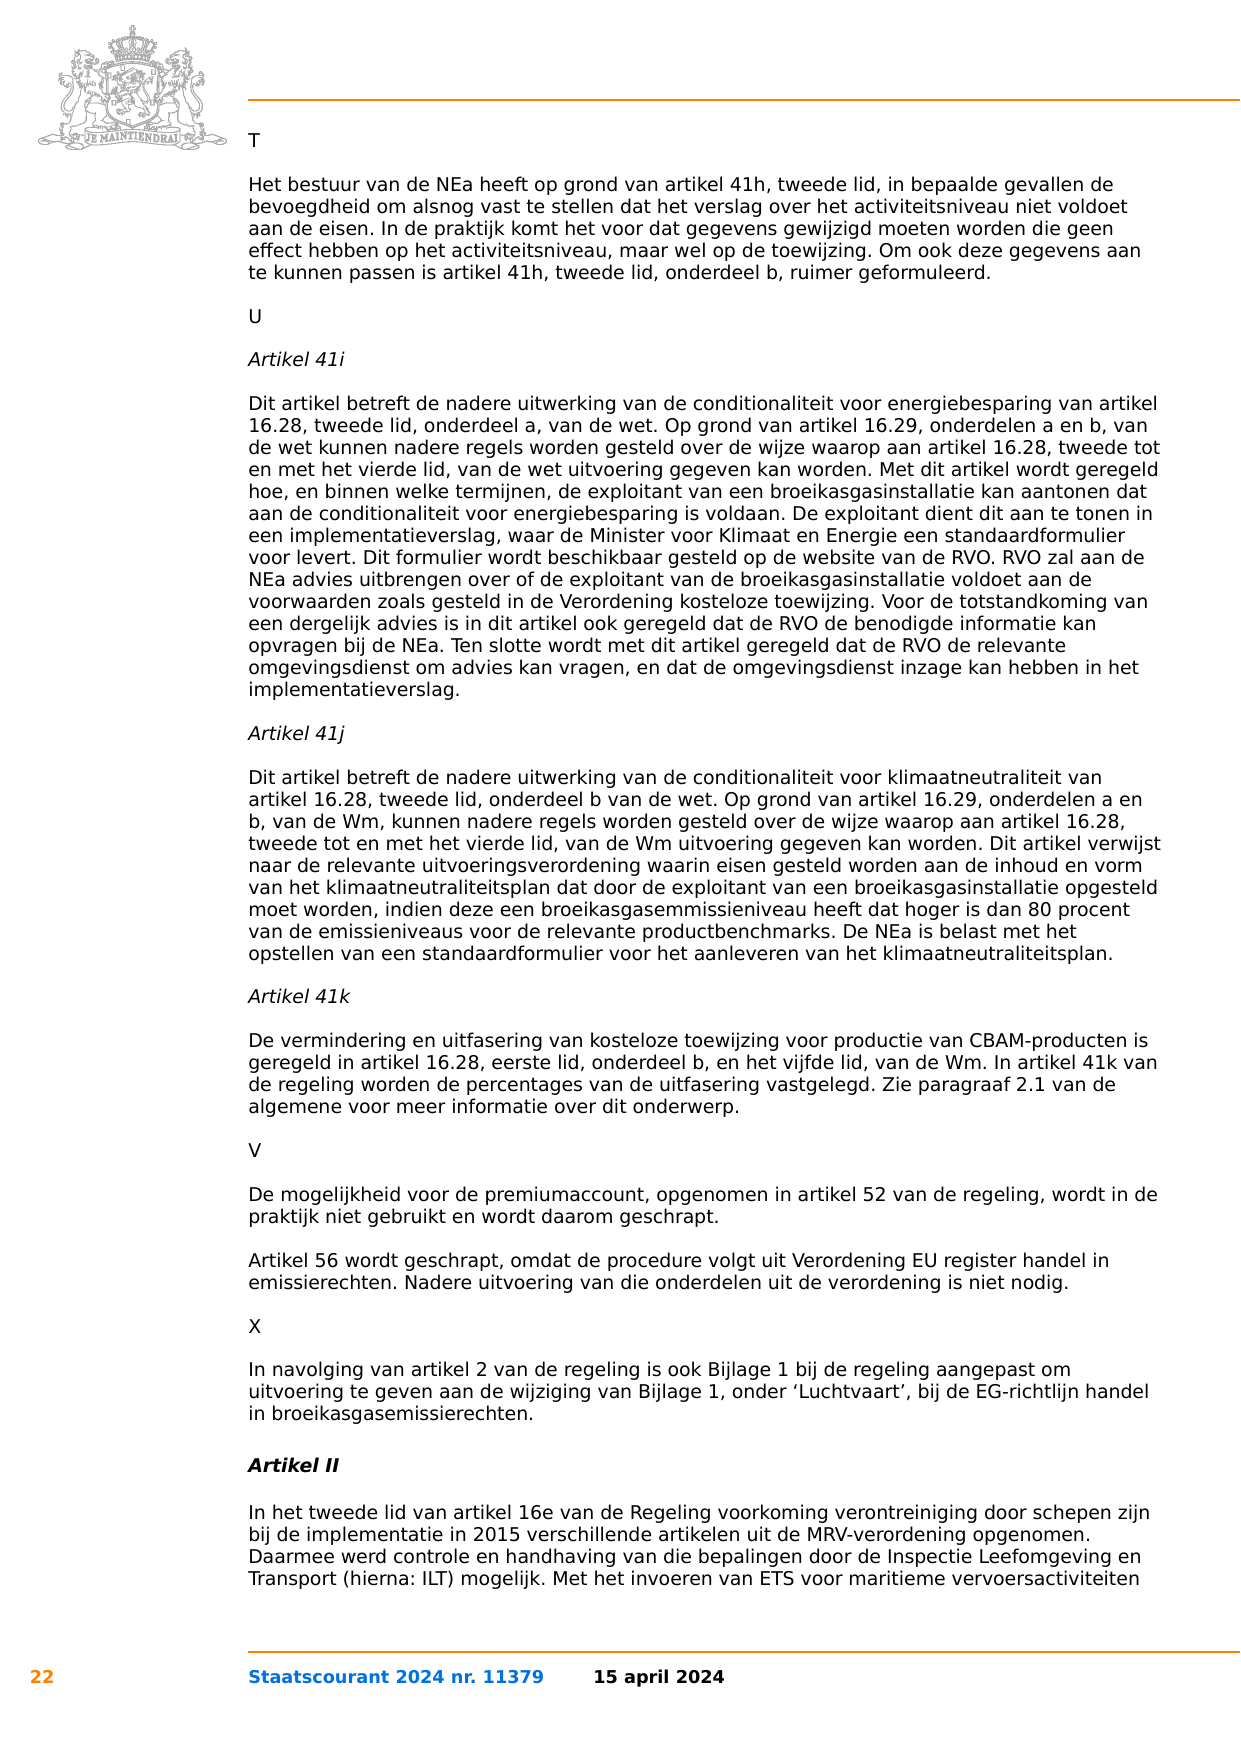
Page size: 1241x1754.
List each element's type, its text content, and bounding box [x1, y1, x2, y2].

subtitle U [248, 306, 1163, 327]
text De vermindering en uitfasering van kosteloze toewijzing voor productie van CBAM-producten is geregeld in artikel 16.28, eerste lid, onderdeel b, en het vijfde lid, van de Wm. In artikel 41k van de regeling worden de percentages van de uitfasering vastgelegd. Zie paragraaf 2.1 van de algemene voor meer informatie over dit onderwerp. [248, 1030, 1163, 1118]
text De mogelijkheid voor de premiumaccount, opgenomen in artikel 52 van de regeling, wordt in de praktijk niet gebruikt en wordt daarom geschrapt. [248, 1184, 1163, 1228]
subtitle X [248, 1316, 1163, 1337]
subtitle Artikel 41k [248, 986, 1163, 1008]
text Het bestuur van de NEa heeft op grond van artikel 41h, tweede lid, in bepaalde gevallen de bevoegdheid om alsnog vast te stellen dat het verslag over het activiteitsniveau niet voldoet aan de eisen. In de praktijk komt het voor dat gegevens gewijzigd moeten worden die geen effect hebben op het activiteitsniveau, maar wel op de toewijzing. Om ook deze gegevens aan te kunnen passen is artikel 41h, tweede lid, onderdeel b, ruimer geformuleerd. [248, 174, 1163, 284]
subtitle Artikel 41j [248, 723, 1163, 745]
text In navolging van artikel 2 van de regeling is ook Bijlage 1 bij de regeling aangepast om uitvoering te geven aan de wijziging van Bijlage 1, onder ‘Luchtvaart’, bij de EG-richtlijn handel in broeikasgasemissierechten. [248, 1359, 1163, 1425]
text Dit artikel betreft de nadere uitwerking van de conditionaliteit voor energiebesparing van artikel 16.28, tweede lid, onderdeel a, van de wet. Op grond van artikel 16.29, onderdelen a en b, van de wet kunnen nadere regels worden gesteld over de wijze waarop aan artikel 16.28, tweede tot en met het vierde lid, van de wet uitvoering gegeven kan worden. Met dit artikel wordt geregeld hoe, en binnen welke termijnen, de exploitant van een broeikasgasinstallatie kan aantonen dat aan de conditionaliteit voor energiebesparing is voldaan. De exploitant dient dit aan te tonen in een implementatieverslag, waar de Minister voor Klimaat en Energie een standaardformulier voor levert. Dit formulier wordt beschikbaar gesteld op de website van de RVO. RVO zal aan de NEa advies uitbrengen over of de exploitant van de broeikasgasinstallatie voldoet aan de voorwaarden zoals gesteld in de Verordening kosteloze toewijzing. Voor de totstandkoming van een dergelijk advies is in dit artikel ook geregeld dat de RVO de benodigde informatie kan opvragen bij de NEa. Ten slotte wordt met dit artikel geregeld dat de RVO de relevante omgevingsdienst om advies kan vragen, en dat de omgevingsdienst inzage kan hebben in het implementatieverslag. [248, 393, 1163, 701]
subtitle T [248, 130, 1163, 152]
text Dit artikel betreft de nadere uitwerking van de conditionaliteit voor klimaatneutraliteit van artikel 16.28, tweede lid, onderdeel b van de wet. Op grond van artikel 16.29, onderdelen a en b, van de Wm, kunnen nadere regels worden gesteld over de wijze waarop aan artikel 16.28, tweede tot en met het vierde lid, van de Wm uitvoering gegeven kan worden. Dit artikel verwijst naar de relevante uitvoeringsverordening waarin eisen gesteld worden aan de inhoud en vorm van het klimaatneutraliteitsplan dat door de exploitant van een broeikasgasinstallatie opgesteld moet worden, indien deze een broeikasgasemmissieniveau heeft dat hoger is dan 80 procent van de emissieniveaus voor de relevante productbenchmarks. De NEa is belast met het opstellen van een standaardformulier voor het aanleveren van het klimaatneutraliteitsplan. [248, 767, 1163, 964]
subtitle V [248, 1140, 1163, 1162]
subtitle Artikel II [248, 1455, 1163, 1477]
text Artikel 56 wordt geschrapt, omdat de procedure volgt uit Verordening EU register handel in emissierechten. Nadere uitvoering van die onderdelen uit de verordening is niet nodig. [248, 1250, 1163, 1294]
text In het tweede lid van artikel 16e van de Regeling voorkoming verontreiniging door schepen zijn bij de implementatie in 2015 verschillende artikelen uit de MRV-verordening opgenomen. Daarmee werd controle en handhaving van die bepalingen door de Inspectie Leefomgeving en Transport (hierna: ILT) mogelijk. Met het invoeren van ETS voor maritieme vervoersactiviteiten [248, 1502, 1163, 1590]
picture [38, 25, 227, 150]
subtitle Artikel 41i [248, 349, 1163, 371]
